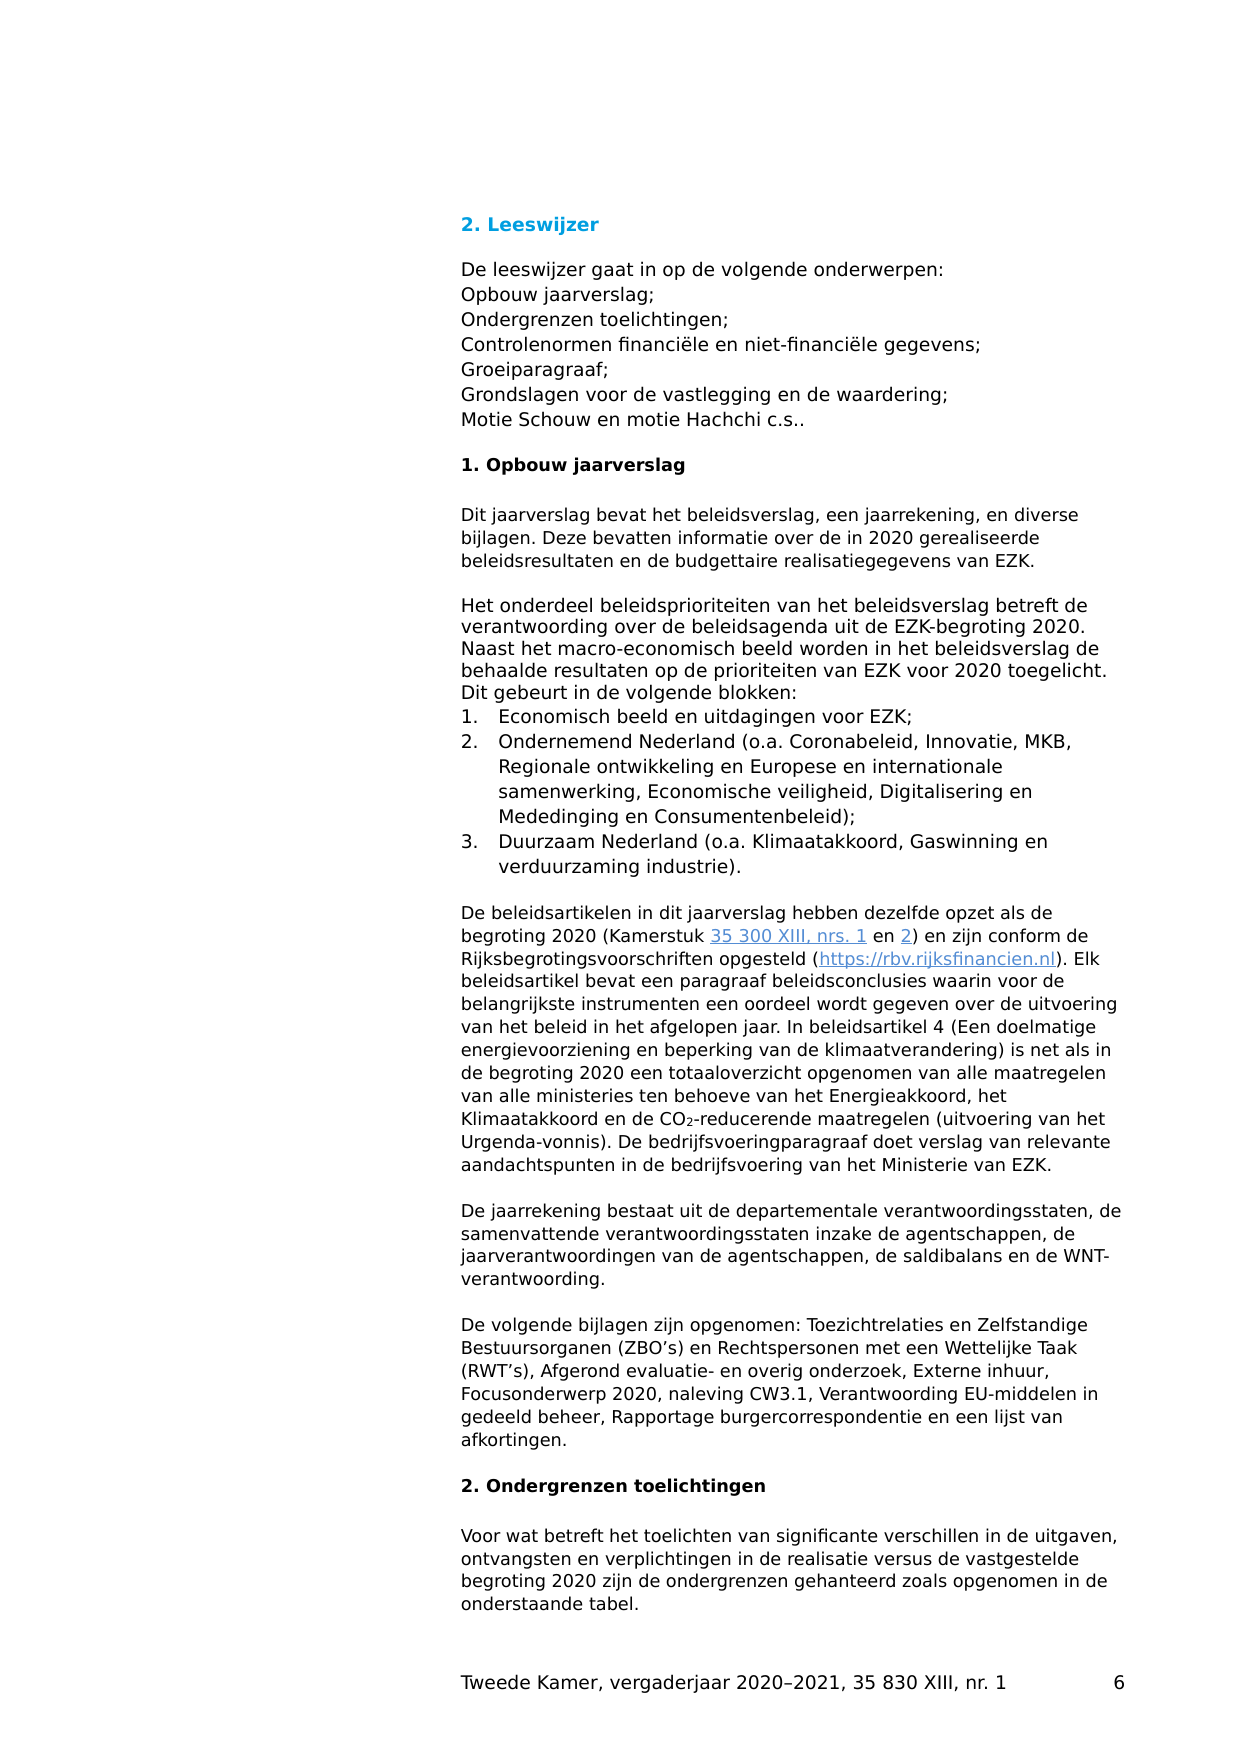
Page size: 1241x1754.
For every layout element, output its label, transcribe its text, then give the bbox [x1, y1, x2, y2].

text De jaarrekening bestaat uit de departementale verantwoordingsstaten, de samenvattende verantwoordingsstaten inzake de agentschappen, de jaarverantwoordingen van de agentschappen, de saldibalans en de WNT-verantwoording. [461, 1199, 1125, 1290]
text Groeiparagraaf; [461, 356, 1125, 381]
text De volgende bijlagen zijn opgenomen: Toezichtrelaties en Zelfstandige Bestuursorganen (ZBO’s) en Rechtspersonen met een Wettelijke Taak (RWT’s), Afgerond evaluatie- en overig onderzoek, Externe inhuur, Focusonderwerp 2020, naleving CW3.1, Verantwoording EU-middelen in gedeeld beheer, Rapportage burgercorrespondentie en een lijst van afkortingen. [461, 1313, 1125, 1451]
text De leeswijzer gaat in op de volgende onderwerpen: [461, 259, 1125, 281]
text 1. Opbouw jaarverslag [461, 453, 1125, 476]
list Economisch beeld en uitdagingen voor EZK; [461, 704, 1125, 729]
text Motie Schouw en motie Hachchi c.s.. [461, 406, 1125, 431]
text Het onderdeel beleidsprioriteiten van het beleidsverslag betreft de verantwoording over de beleidsagenda uit de EZK-begroting 2020. Naast het macro-economisch beeld worden in het beleidsverslag de behaalde resultaten op de prioriteiten van EZK voor 2020 toegelicht. Dit gebeurt in de volgende blokken: [461, 594, 1125, 704]
text Controlenormen financiële en niet-financiële gegevens; [461, 331, 1125, 356]
text Dit jaarverslag bevat het beleidsverslag, een jaarrekening, en diverse bijlagen. Deze bevatten informatie over de in 2020 gerealiseerde beleidsresultaten en de budgettaire realisatiegegevens van EZK. [461, 503, 1125, 572]
list Opbouw jaarverslag; [461, 281, 1125, 306]
text Grondslagen voor de vastlegging en de waardering; [461, 381, 1125, 406]
text De beleidsartikelen in dit jaarverslag hebben dezelfde opzet als de begroting 2020 (Kamerstuk 35 300 XIII, nrs. 1 en 2) en zijn conform de Rijksbegrotingsvoorschriften opgesteld (https://rbv.rijksfinancien.nl). Elk beleidsartikel bevat een paragraaf beleidsconclusies waarin voor de belangrijkste instrumenten een oordeel wordt gegeven over de uitvoering van het beleid in het afgelopen jaar. In beleidsartikel 4 (Een doelmatige energievoorziening en beperking van de klimaatverandering) is net als in de begroting 2020 een totaaloverzicht opgenomen van alle maatregelen van alle ministeries ten behoeve van het Energieakkoord, het Klimaatakkoord en de CO2-reducerende maatregelen (uitvoering van het Urgenda-vonnis). De bedrijfsvoeringparagraaf doet verslag van relevante aandachtspunten in de bedrijfsvoering van het Ministerie van EZK. [461, 901, 1125, 1176]
list Ondernemend Nederland (o.a. Coronabeleid, Innovatie, MKB, Regionale ontwikkeling en Europese en internationale samenwerking, Economische veiligheid, Digitalisering en Mededinging en Consumentenbeleid); [461, 729, 1125, 829]
text 2. Ondergrenzen toelichtingen [461, 1474, 1125, 1497]
title 2. Leeswijzer [461, 213, 1125, 236]
text Voor wat betreft het toelichten van significante verschillen in de uitgaven, ontvangsten en verplichtingen in de realisatie versus de vastgestelde begroting 2020 zijn de ondergrenzen gehanteerd zoals opgenomen in de onderstaande tabel. [461, 1524, 1125, 1615]
list Duurzaam Nederland (o.a. Klimaatakkoord, Gaswinning en verduurzaming industrie). [461, 829, 1125, 879]
text Ondergrenzen toelichtingen; [461, 306, 1125, 331]
